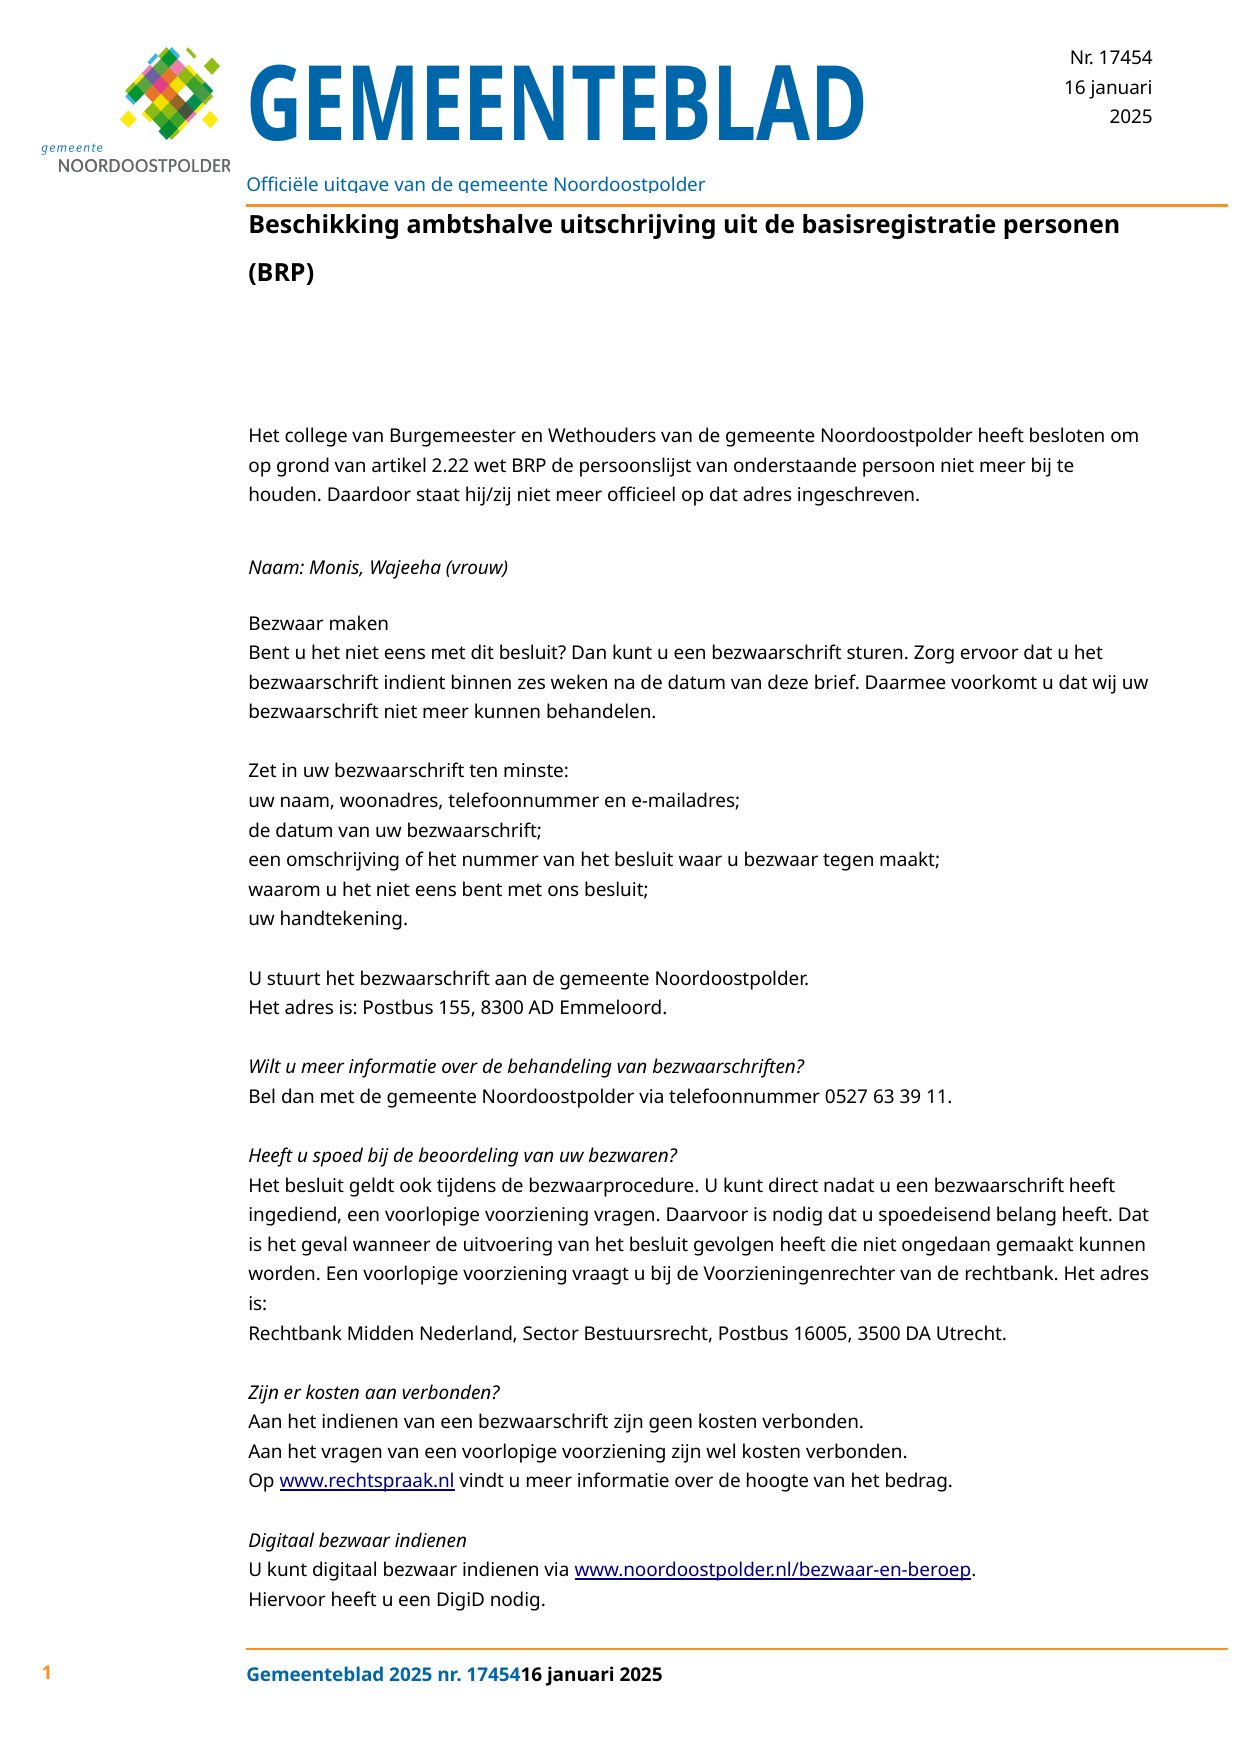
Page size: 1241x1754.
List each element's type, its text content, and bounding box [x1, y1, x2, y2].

text een omschrijving of het nummer van het besluit waar u bezwaar tegen maakt; [248, 846, 1152, 872]
text Bent u het niet eens met dit besluit? Dan kunt u een bezwaarschrift sturen. Zorg ervoor dat u het bezwaarschrift indient binnen zes weken na de datum van deze brief. Daarmee voorkomt u dat wij uw bezwaarschrift niet meer kunnen behandelen. [248, 639, 1152, 724]
text uw naam, woonadres, telefoonnummer en e-mailadres; [248, 787, 1152, 813]
text Heeft u spoed bij de beoordeling van uw bezwaren? [248, 1142, 1152, 1168]
text Naam: Monis, Wajeeha (vrouw) [248, 554, 1152, 580]
text Het college van Burgemeester en Wethouders van de gemeente Noordoostpolder heeft besloten om op grond van artikel 2.22 wet BRP de persoonslijst van onderstaande persoon niet meer bij te houden. Daardoor staat hij/zij niet meer officieel op dat adres ingeschreven. [248, 422, 1152, 507]
text Digitaal bezwaar indienen [248, 1527, 1152, 1552]
text Het besluit geldt ook tijdens de bezwaarprocedure. U kunt direct nadat u een bezwaarschrift heeft ingediend, een voorlopige voorziening vragen. Daarvoor is nodig dat u spoedeisend belang heeft. Dat is het geval wanneer de uitvoering van het besluit gevolgen heeft die niet ongedaan gemaakt kunnen worden. Een voorlopige voorziening vraagt u bij de Voorzieningenrechter van de rechtbank. Het adres is: [248, 1172, 1152, 1316]
text Bel dan met de gemeente Noordoostpolder via telefoonnummer 0527 63 39 11. [248, 1083, 1152, 1109]
text Aan het indienen van een bezwaarschrift zijn geen kosten verbonden. [248, 1408, 1152, 1434]
text Op www.rechtspraak.nl vindt u meer informatie over de hoogte van het bedrag. [248, 1468, 1152, 1493]
text Bezwaar maken [248, 610, 1152, 635]
text Rechtbank Midden Nederland, Sector Bestuursrecht, Postbus 16005, 3500 DA Utrecht. [248, 1320, 1152, 1345]
text Zijn er kosten aan verbonden? [248, 1379, 1152, 1404]
text Wilt u meer informatie over de behandeling van bezwaarschriften? [248, 1053, 1152, 1079]
text U stuurt het bezwaarschrift aan de gemeente Noordoostpolder. [248, 965, 1152, 990]
text Hiervoor heeft u een DigiD nodig. [248, 1586, 1152, 1612]
text Het adres is: Postbus 155, 8300 AD Emmeloord. [248, 994, 1152, 1020]
picture [41, 47, 231, 172]
text U kunt digitaal bezwaar indienen via www.noordoostpolder.nl/bezwaar-en-beroep. [248, 1556, 1152, 1582]
text Beschikking ambtshalve uitschrijving uit de basisregistratie personen (BRP) [248, 207, 1152, 288]
text de datum van uw bezwaarschrift; [248, 817, 1152, 842]
text Aan het vragen van een voorlopige voorziening zijn wel kosten verbonden. [248, 1438, 1152, 1464]
text uw handtekening. [248, 906, 1152, 931]
text waarom u het niet eens bent met ons besluit; [248, 876, 1152, 902]
text Zet in uw bezwaarschrift ten minste: [248, 758, 1152, 783]
